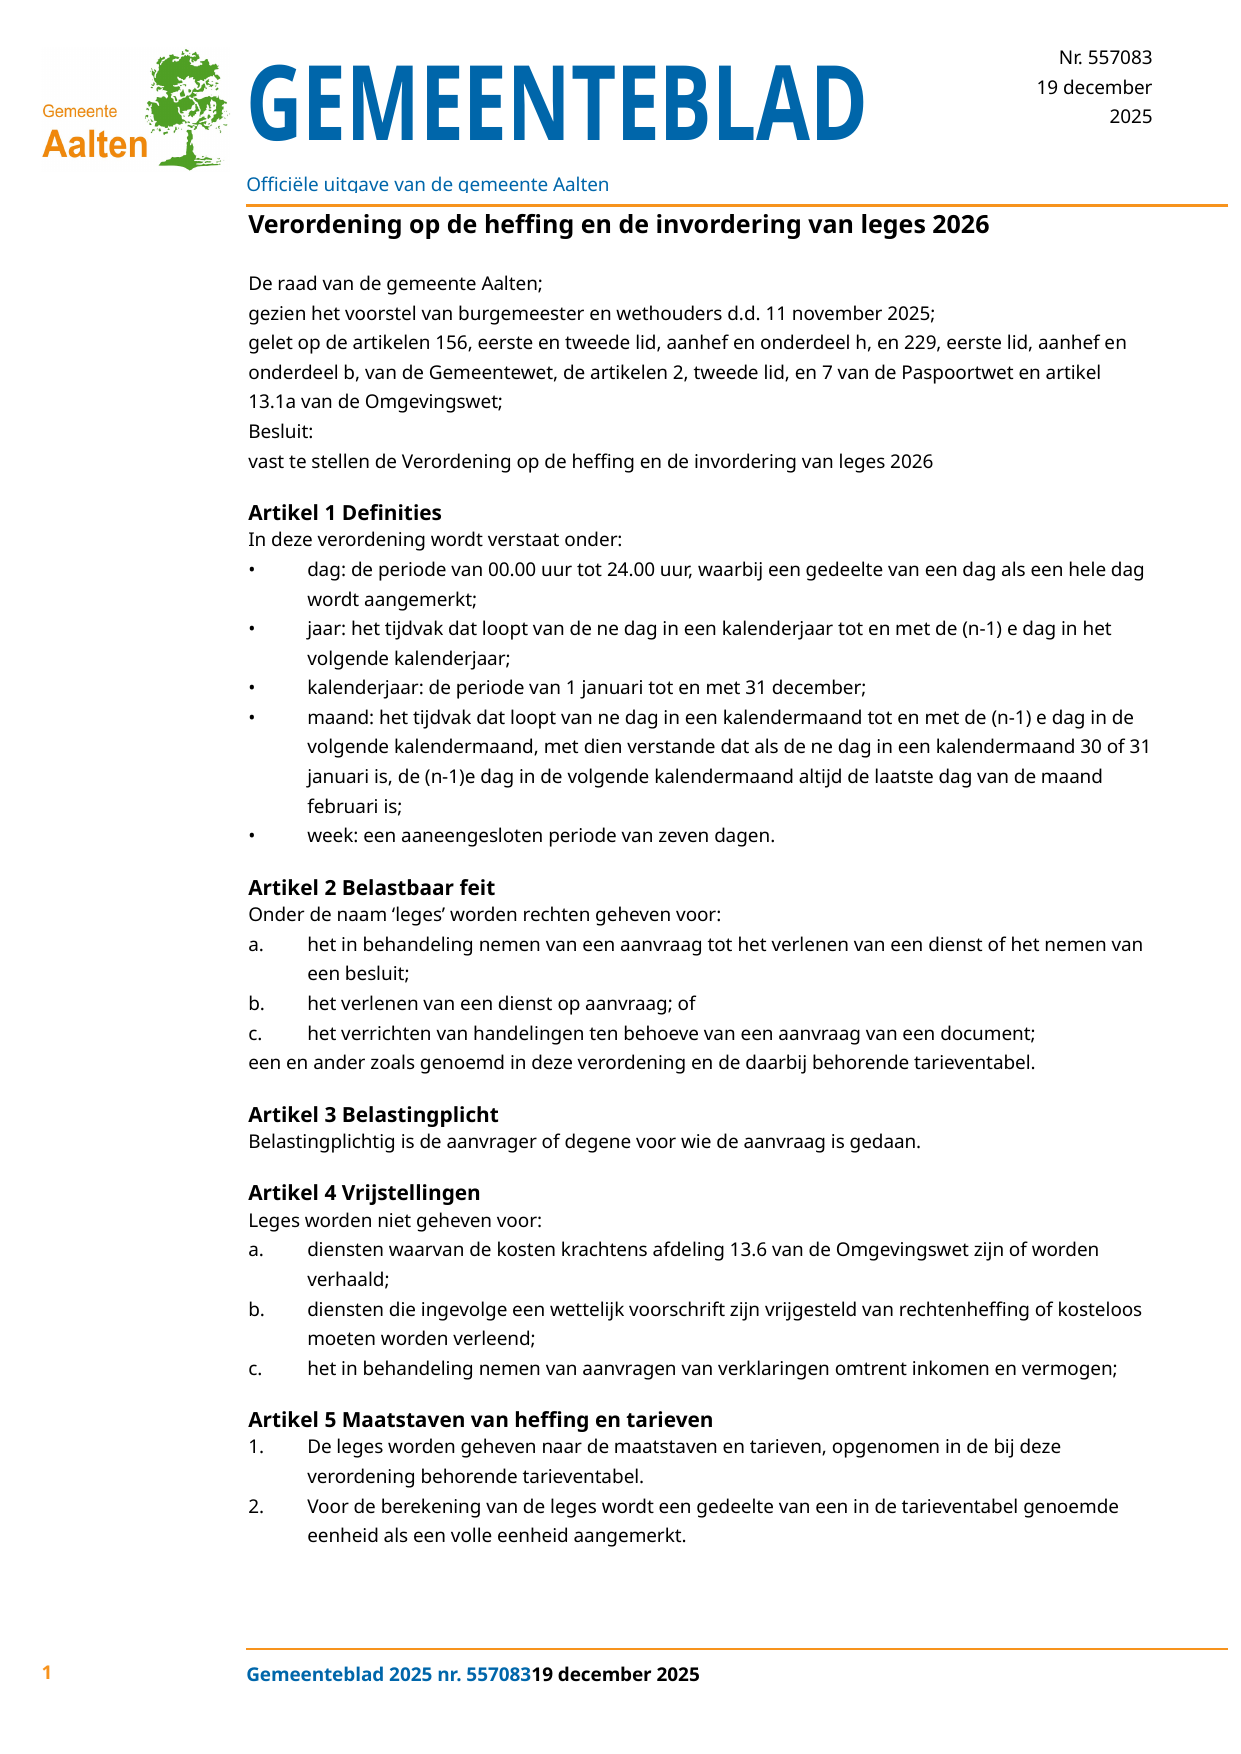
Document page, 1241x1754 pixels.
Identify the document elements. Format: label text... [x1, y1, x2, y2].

list het verrichten van handelingen ten behoeve van een aanvraag van een document; [248, 1020, 1152, 1045]
text Belastingplichtig is de aanvrager of degene voor wie de aanvraag is gedaan. [248, 1128, 1152, 1154]
text vast te stellen de Verordening op de heffing en de invordering van leges 2026 [248, 448, 1152, 473]
list jaar: het tijdvak dat loopt van de ne dag in een kalenderjaar tot en met de (n-1) e dag in het volgende kalenderjaar; [248, 615, 1152, 671]
list het in behandeling nemen van aanvragen van verklaringen omtrent inkomen en vermogen; [248, 1355, 1152, 1381]
list diensten die ingevolge een wettelijk voorschrift zijn vrijgesteld van rechtenheffing of kosteloos moeten worden verleend; [248, 1296, 1152, 1351]
text Leges worden niet geheven voor: [248, 1207, 1152, 1233]
list diensten waarvan de kosten krachtens afdeling 13.6 van de Omgevingswet zijn of worden verhaald; [248, 1237, 1152, 1292]
list week: een aaneengesloten periode van zeven dagen. [248, 822, 1152, 848]
text Verordening op de heffing en de invordering van leges 2026 [248, 207, 1152, 241]
list De leges worden geheven naar de maatstaven en tarieven, opgenomen in de bij deze verordening behorende tarieventabel. [248, 1434, 1152, 1489]
text gelet op de artikelen 156, eerste en tweede lid, aanhef en onderdeel h, en 229, eerste lid, aanhef en onderdeel b, van de Gemeentewet, de artikelen 2, tweede lid, en 7 van de Paspoortwet en artikel 13.1a van de Omgevingswet; [248, 329, 1152, 414]
picture [41, 47, 231, 172]
text gezien het voorstel van burgemeester en wethouders d.d. 11 november 2025; [248, 300, 1152, 326]
text Artikel 4 Vrijstellingen [248, 1178, 1152, 1207]
text Besluit: [248, 418, 1152, 444]
text Artikel 3 Belastingplicht [248, 1100, 1152, 1128]
list het in behandeling nemen van een aanvraag tot het verlenen van een dienst of het nemen van een besluit; [248, 931, 1152, 986]
text Artikel 2 Belastbaar feit [248, 873, 1152, 901]
list maand: het tijdvak dat loopt van ne dag in een kalendermaand tot en met de (n-1) e dag in de volgende kalendermaand, met dien verstande dat als de ne dag in een kalendermaand 30 of 31 januari is, de (n-1)e dag in de volgende kalendermaand altijd de laatste dag van de maand februari is; [248, 704, 1152, 819]
list kalenderjaar: de periode van 1 januari tot en met 31 december; [248, 674, 1152, 700]
text een en ander zoals genoemd in deze verordening en de daarbij behorende tarieventabel. [248, 1049, 1152, 1075]
list dag: de periode van 00.00 uur tot 24.00 uur, waarbij een gedeelte van een dag als een hele dag wordt aangemerkt; [248, 556, 1152, 612]
list het verlenen van een dienst op aanvraag; of [248, 990, 1152, 1016]
text De raad van de gemeente Aalten; [248, 270, 1152, 296]
text Artikel 1 Definities [248, 498, 1152, 527]
list Voor de berekening van de leges wordt een gedeelte van een in de tarieventabel genoemde eenheid als een volle eenheid aangemerkt. [248, 1493, 1152, 1548]
text Onder de naam ‘leges’ worden rechten geheven voor: [248, 901, 1152, 927]
text Artikel 5 Maatstaven van heffing en tarieven [248, 1405, 1152, 1434]
text In deze verordening wordt verstaat onder: [248, 527, 1152, 552]
